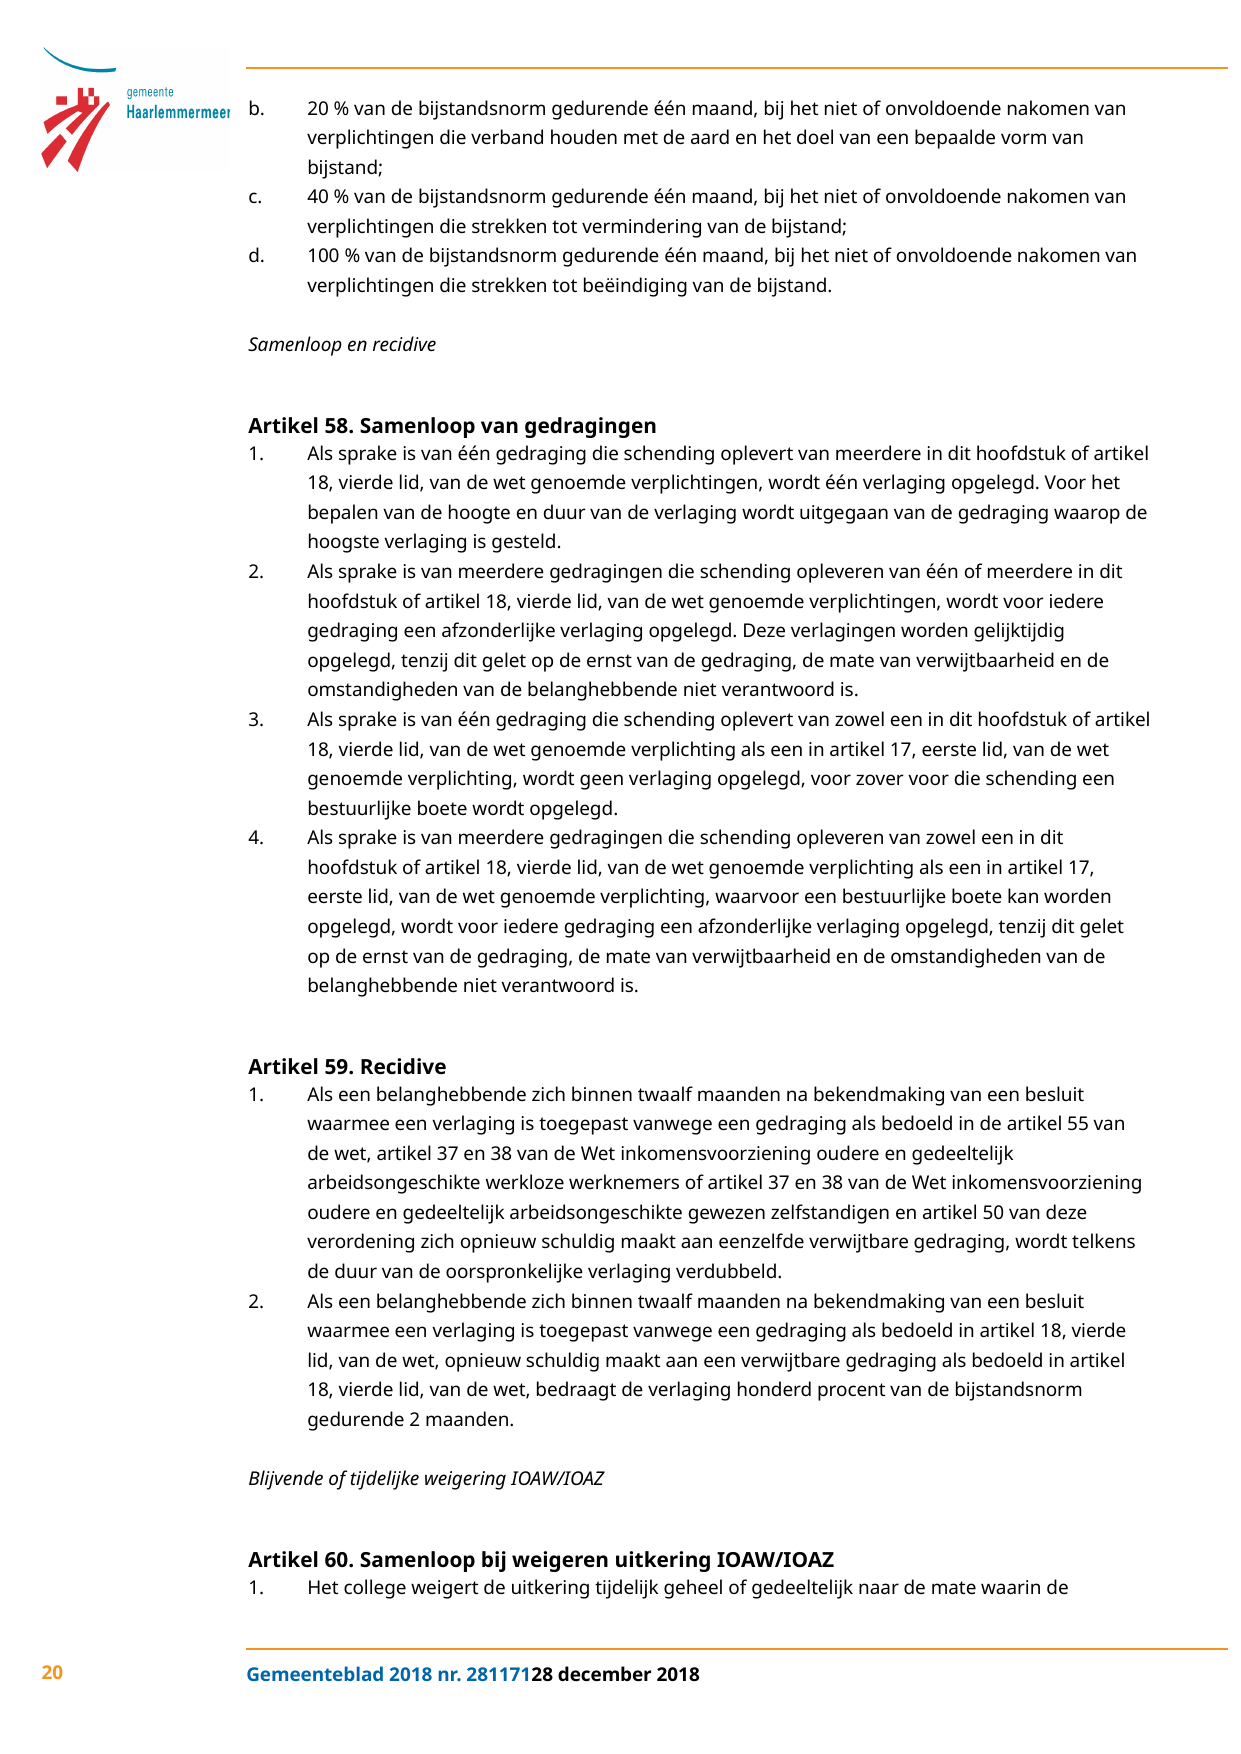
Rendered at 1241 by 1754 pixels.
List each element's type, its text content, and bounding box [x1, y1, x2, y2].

text Blijvende of tijdelijke weigering IOAW/IOAZ [248, 1465, 1152, 1491]
list Als sprake is van meerdere gedragingen die schending opleveren van één of meerdere in dit hoofdstuk of artikel 18, vierde lid, van de wet genoemde verplichtingen, wordt voor iedere gedraging een afzonderlijke verlaging opgelegd. Deze verlagingen worden gelijktijdig opgelegd, tenzij dit gelet op de ernst van de gedraging, de mate van verwijtbaarheid en de omstandigheden van de belanghebbende niet verantwoord is. [248, 558, 1152, 702]
text Artikel 58. Samenloop van gedragingen [248, 411, 1152, 440]
list Als sprake is van één gedraging die schending oplevert van zowel een in dit hoofdstuk of artikel 18, vierde lid, van de wet genoemde verplichting als een in artikel 17, eerste lid, van de wet genoemde verplichting, wordt geen verlaging opgelegd, voor zover voor die schending een bestuurlijke boete wordt opgelegd. [248, 706, 1152, 821]
picture [41, 47, 231, 172]
list 100 % van de bijstandsnorm gedurende één maand, bij het niet of onvoldoende nakomen van verplichtingen die strekken tot beëindiging van de bijstand. [248, 243, 1152, 298]
list Als sprake is van meerdere gedragingen die schending opleveren van zowel een in dit hoofdstuk of artikel 18, vierde lid, van de wet genoemde verplichting als een in artikel 17, eerste lid, van de wet genoemde verplichting, waarvoor een bestuurlijke boete kan worden opgelegd, wordt voor iedere gedraging een afzonderlijke verlaging opgelegd, tenzij dit gelet op de ernst van de gedraging, de mate van verwijtbaarheid en de omstandigheden van de belanghebbende niet verantwoord is. [248, 824, 1152, 998]
list Als sprake is van één gedraging die schending oplevert van meerdere in dit hoofdstuk of artikel 18, vierde lid, van de wet genoemde verplichtingen, wordt één verlaging opgelegd. Voor het bepalen van de hoogte en duur van de verlaging wordt uitgegaan van de gedraging waarop de hoogste verlaging is gesteld. [248, 440, 1152, 554]
list Als een belanghebbende zich binnen twaalf maanden na bekendmaking van een besluit waarmee een verlaging is toegepast vanwege een gedraging als bedoeld in de artikel 55 van de wet, artikel 37 en 38 van de Wet inkomensvoorziening oudere en gedeeltelijk arbeidsongeschikte werkloze werknemers of artikel 37 en 38 van de Wet inkomensvoorziening oudere en gedeeltelijk arbeidsongeschikte gewezen zelfstandigen en artikel 50 van deze verordening zich opnieuw schuldig maakt aan eenzelfde verwijtbare gedraging, wordt telkens de duur van de oorspronkelijke verlaging verdubbeld. [248, 1081, 1152, 1284]
list Het college weigert de uitkering tijdelijk geheel of gedeeltelijk naar de mate waarin de [248, 1574, 1152, 1599]
text Artikel 60. Samenloop bij weigeren uitkering IOAW/IOAZ [248, 1545, 1152, 1574]
text Samenloop en recidive [248, 331, 1152, 357]
list Als een belanghebbende zich binnen twaalf maanden na bekendmaking van een besluit waarmee een verlaging is toegepast vanwege een gedraging als bedoeld in artikel 18, vierde lid, van de wet, opnieuw schuldig maakt aan een verwijtbare gedraging als bedoeld in artikel 18, vierde lid, van de wet, bedraagt de verlaging honderd procent van de bijstandsnorm gedurende 2 maanden. [248, 1288, 1152, 1432]
text Artikel 59. Recidive [248, 1052, 1152, 1081]
list 20 % van de bijstandsnorm gedurende één maand, bij het niet of onvoldoende nakomen van verplichtingen die verband houden met de aard en het doel van een bepaalde vorm van bijstand; [248, 95, 1152, 180]
list 40 % van de bijstandsnorm gedurende één maand, bij het niet of onvoldoende nakomen van verplichtingen die strekken tot vermindering van de bijstand; [248, 183, 1152, 239]
